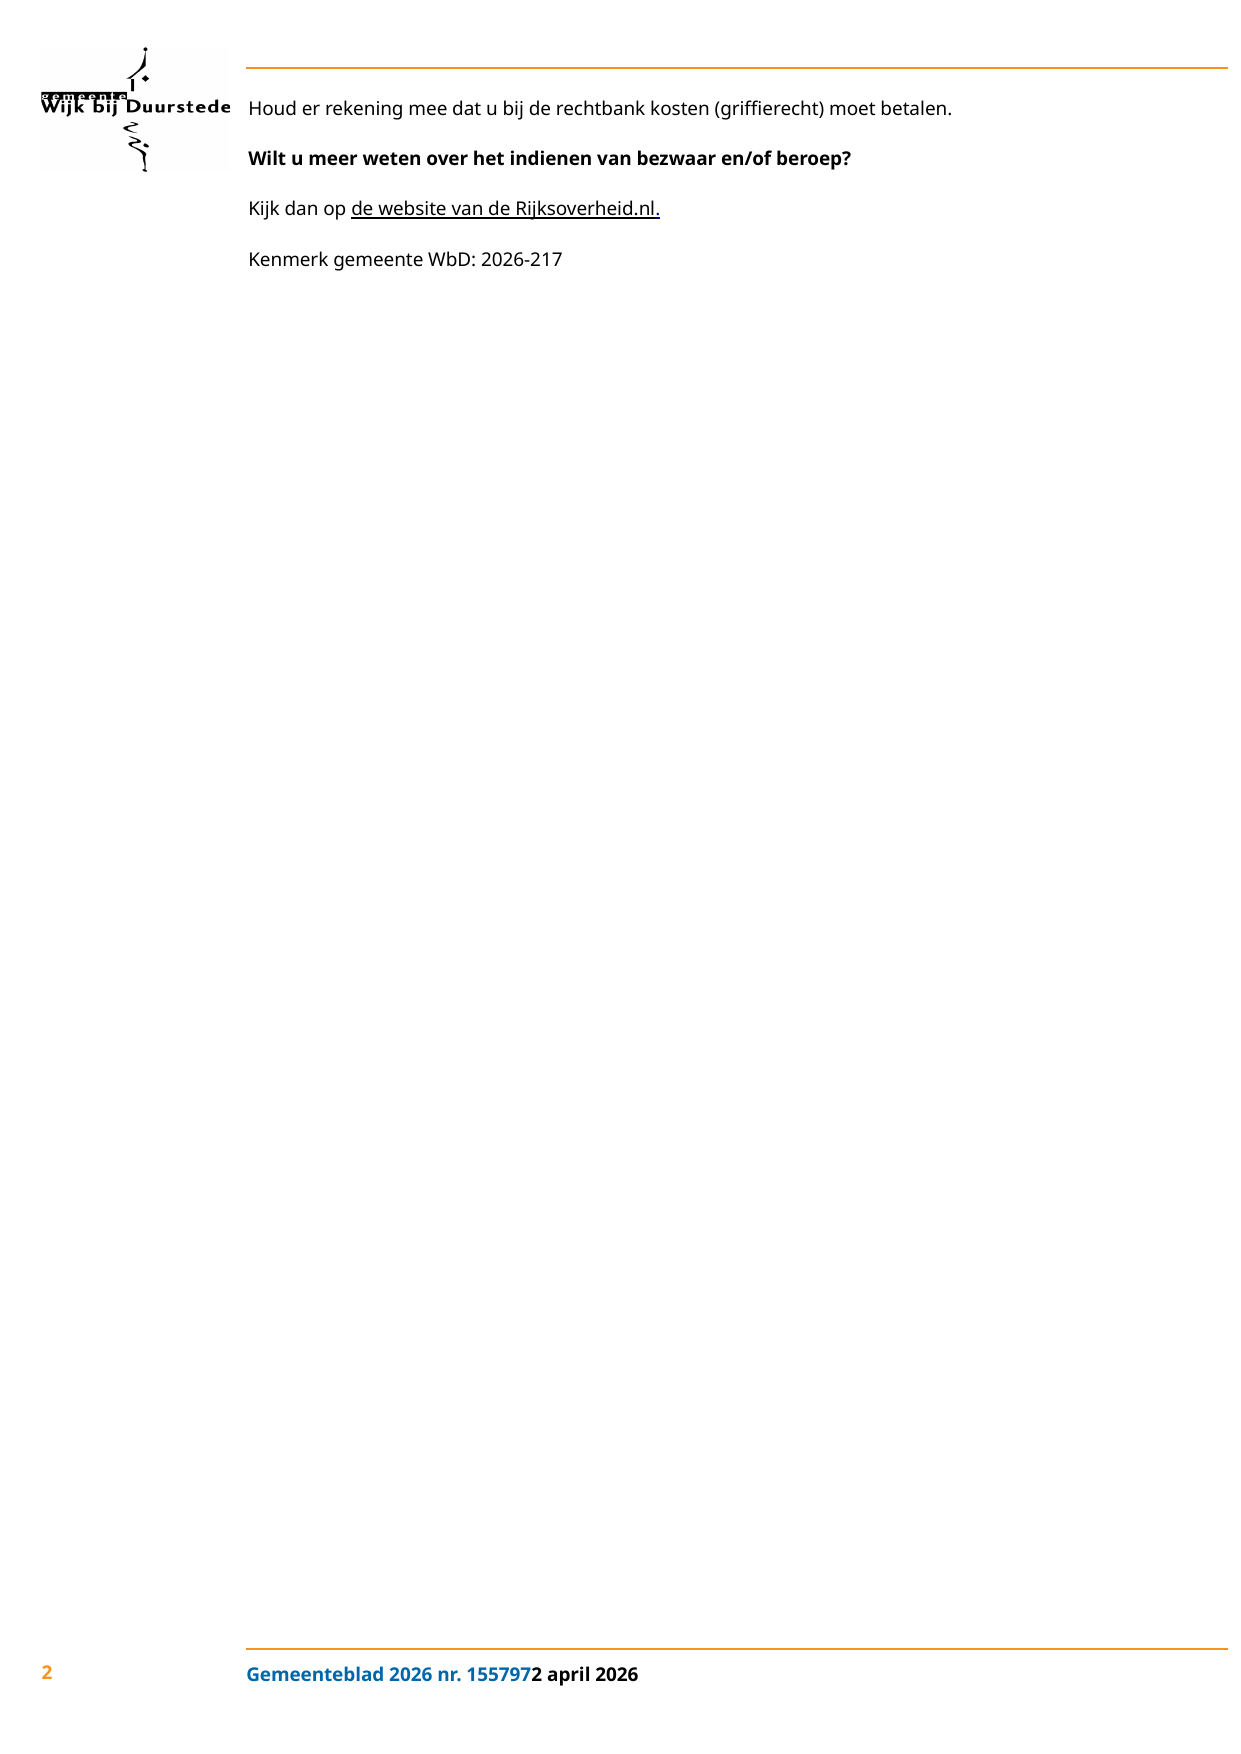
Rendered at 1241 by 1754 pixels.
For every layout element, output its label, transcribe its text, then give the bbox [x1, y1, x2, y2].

text Kijk dan op de website van de Rijksoverheid.nl. [248, 196, 1152, 221]
text Houd er rekening mee dat u bij de rechtbank kosten (griffierecht) moet betalen. [248, 95, 1152, 121]
text Wilt u meer weten over het indienen van bezwaar en/of beroep? [248, 145, 1152, 171]
text Kenmerk gemeente WbD: 2026-217 [248, 246, 1152, 272]
picture [41, 47, 231, 172]
